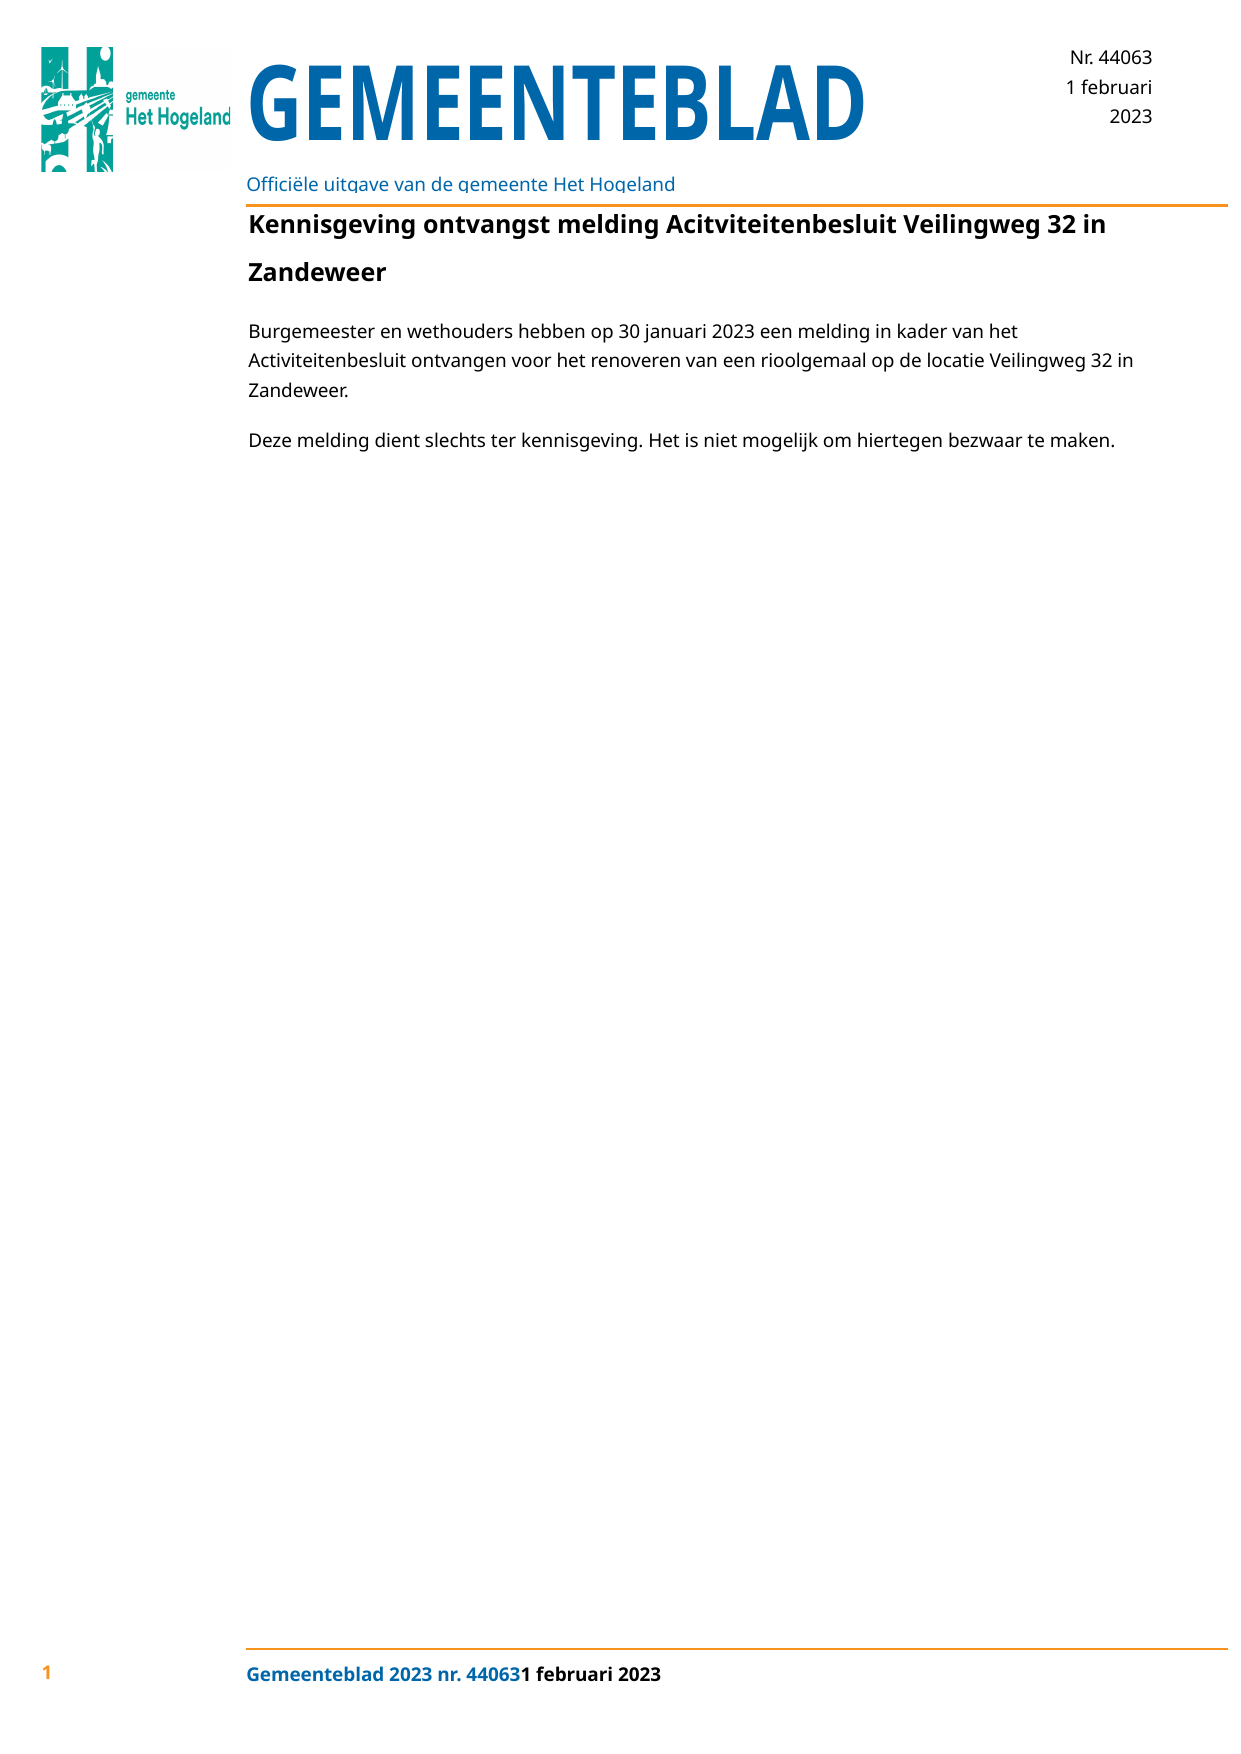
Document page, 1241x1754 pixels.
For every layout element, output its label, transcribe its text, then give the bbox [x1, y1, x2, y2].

text Kennisgeving ontvangst melding Acitviteitenbesluit Veilingweg 32 in Zandeweer [248, 207, 1152, 288]
picture [41, 47, 231, 172]
text Burgemeester en wethouders hebben op 30 januari 2023 een melding in kader van het Activiteitenbesluit ontvangen voor het renoveren van een rioolgemaal op de locatie Veilingweg 32 in Zandeweer. [248, 318, 1152, 403]
text Deze melding dient slechts ter kennisgeving. Het is niet mogelijk om hiertegen bezwaar te maken. [248, 427, 1152, 453]
